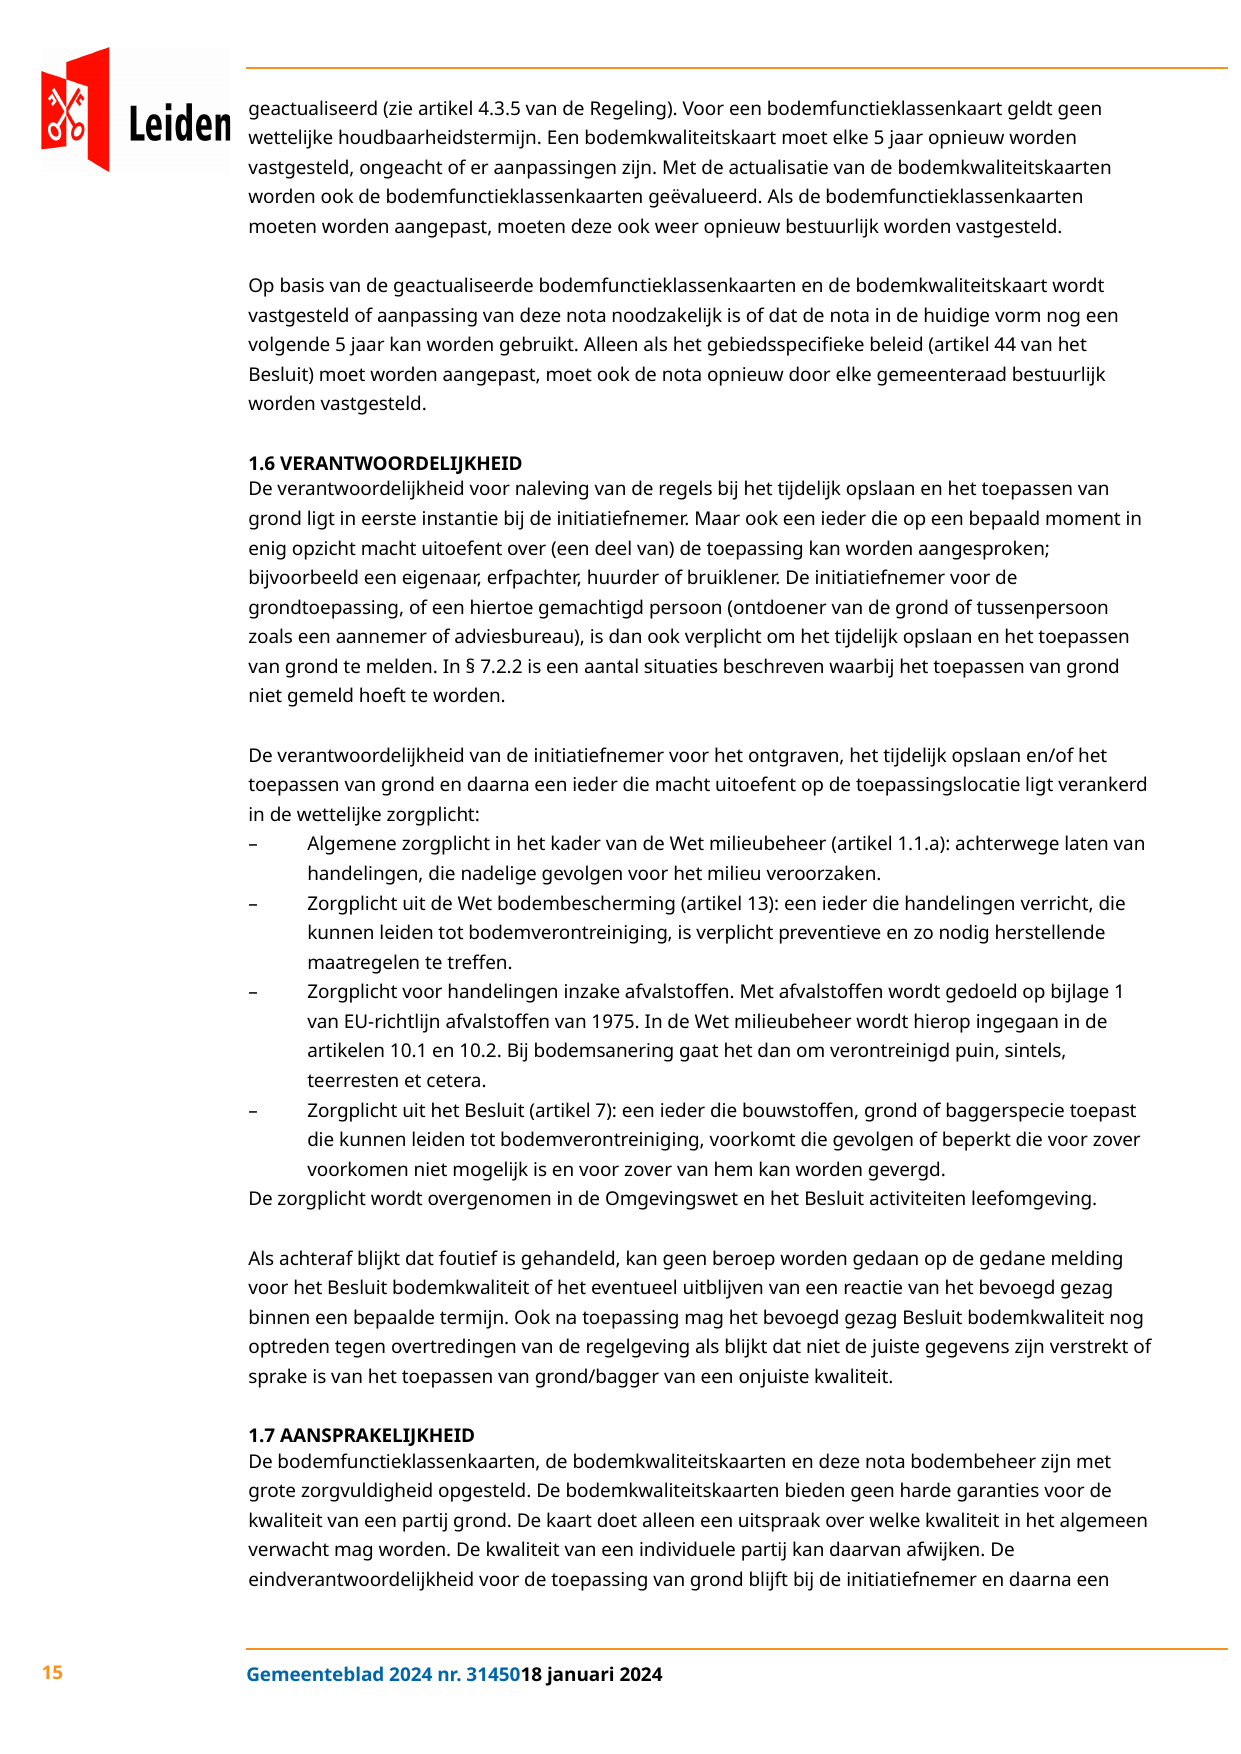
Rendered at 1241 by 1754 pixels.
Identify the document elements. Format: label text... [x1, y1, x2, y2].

text De zorgplicht wordt overgenomen in de Omgevingswet en het Besluit activiteiten leefomgeving. [248, 1186, 1152, 1211]
text De verantwoordelijkheid voor naleving van de regels bij het tijdelijk opslaan en het toepassen van grond ligt in eerste instantie bij de initiatiefnemer. Maar ook een ieder die op een bepaald moment in enig opzicht macht uitoefent over (een deel van) de toepassing kan worden aangesproken; bijvoorbeeld een eigenaar, erfpachter, huurder of bruiklener. De initiatiefnemer voor de grondtoepassing, of een hiertoe gemachtigd persoon (ontdoener van de grond of tussenpersoon zoals een aannemer of adviesbureau), is dan ook verplicht om het tijdelijk opslaan en het toepassen van grond te melden. In § 7.2.2 is een aantal situaties beschreven waarbij het toepassen van grond niet gemeld hoeft te worden. [248, 476, 1152, 708]
text 1.6 VERANTWOORDELIJKHEID [248, 450, 1152, 476]
list Zorgplicht uit het Besluit (artikel 7): een ieder die bouwstoffen, grond of baggerspecie toepast die kunnen leiden tot bodemverontreiniging, voorkomt die gevolgen of beperkt die voor zover voorkomen niet mogelijk is en voor zover van hem kan worden gevergd. [248, 1097, 1152, 1182]
text Als achteraf blijkt dat foutief is gehandeld, kan geen beroep worden gedaan op de gedane melding voor het Besluit bodemkwaliteit of het eventueel uitblijven van een reactie van het bevoegd gezag binnen een bepaalde termijn. Ook na toepassing mag het bevoegd gezag Besluit bodemkwaliteit nog optreden tegen overtredingen van de regelgeving als blijkt dat niet de juiste gegevens zijn verstrekt of sprake is van het toepassen van grond/bagger van een onjuiste kwaliteit. [248, 1245, 1152, 1389]
picture [41, 47, 231, 172]
text 1.7 AANSPRAKELIJKHEID [248, 1422, 1152, 1448]
text De verantwoordelijkheid van de initiatiefnemer voor het ontgraven, het tijdelijk opslaan en/of het toepassen van grond en daarna een ieder die macht uitoefent op de toepassingslocatie ligt verankerd in de wettelijke zorgplicht: [248, 742, 1152, 827]
list Zorgplicht uit de Wet bodembescherming (artikel 13): een ieder die handelingen verricht, die kunnen leiden tot bodemverontreiniging, is verplicht preventieve en zo nodig herstellende maatregelen te treffen. [248, 890, 1152, 974]
list Zorgplicht voor handelingen inzake afvalstoffen. Met afvalstoffen wordt gedoeld op bijlage 1 van EU-richtlijn afvalstoffen van 1975. In de Wet milieubeheer wordt hierop ingegaan in de artikelen 10.1 en 10.2. Bij bodemsanering gaat het dan om verontreinigd puin, sintels, teerresten et cetera. [248, 978, 1152, 1093]
text geactualiseerd (zie artikel 4.3.5 van de Regeling). Voor een bodemfunctieklassenkaart geldt geen wettelijke houdbaarheidstermijn. Een bodemkwaliteitskaart moet elke 5 jaar opnieuw worden vastgesteld, ongeacht of er aanpassingen zijn. Met de actualisatie van de bodemkwaliteitskaarten worden ook de bodemfunctieklassenkaarten geëvalueerd. Als de bodemfunctieklassenkaarten moeten worden aangepast, moeten deze ook weer opnieuw bestuurlijk worden vastgesteld. [248, 95, 1152, 239]
text Op basis van de geactualiseerde bodemfunctieklassenkaarten en de bodemkwaliteitskaart wordt vastgesteld of aanpassing van deze nota noodzakelijk is of dat de nota in de huidige vorm nog een volgende 5 jaar kan worden gebruikt. Alleen als het gebiedsspecifieke beleid (artikel 44 van het Besluit) moet worden aangepast, moet ook de nota opnieuw door elke gemeenteraad bestuurlijk worden vastgesteld. [248, 272, 1152, 416]
text De bodemfunctieklassenkaarten, de bodemkwaliteitskaarten en deze nota bodembeheer zijn met grote zorgvuldigheid opgesteld. De bodemkwaliteitskaarten bieden geen harde garanties voor de kwaliteit van een partij grond. De kaart doet alleen een uitspraak over welke kwaliteit in het algemeen verwacht mag worden. De kwaliteit van een individuele partij kan daarvan afwijken. De eindverantwoordelijkheid voor de toepassing van grond blijft bij de initiatiefnemer en daarna een [248, 1448, 1152, 1592]
list Algemene zorgplicht in het kader van de Wet milieubeheer (artikel 1.1.a): achterwege laten van handelingen, die nadelige gevolgen voor het milieu veroorzaken. [248, 831, 1152, 886]
